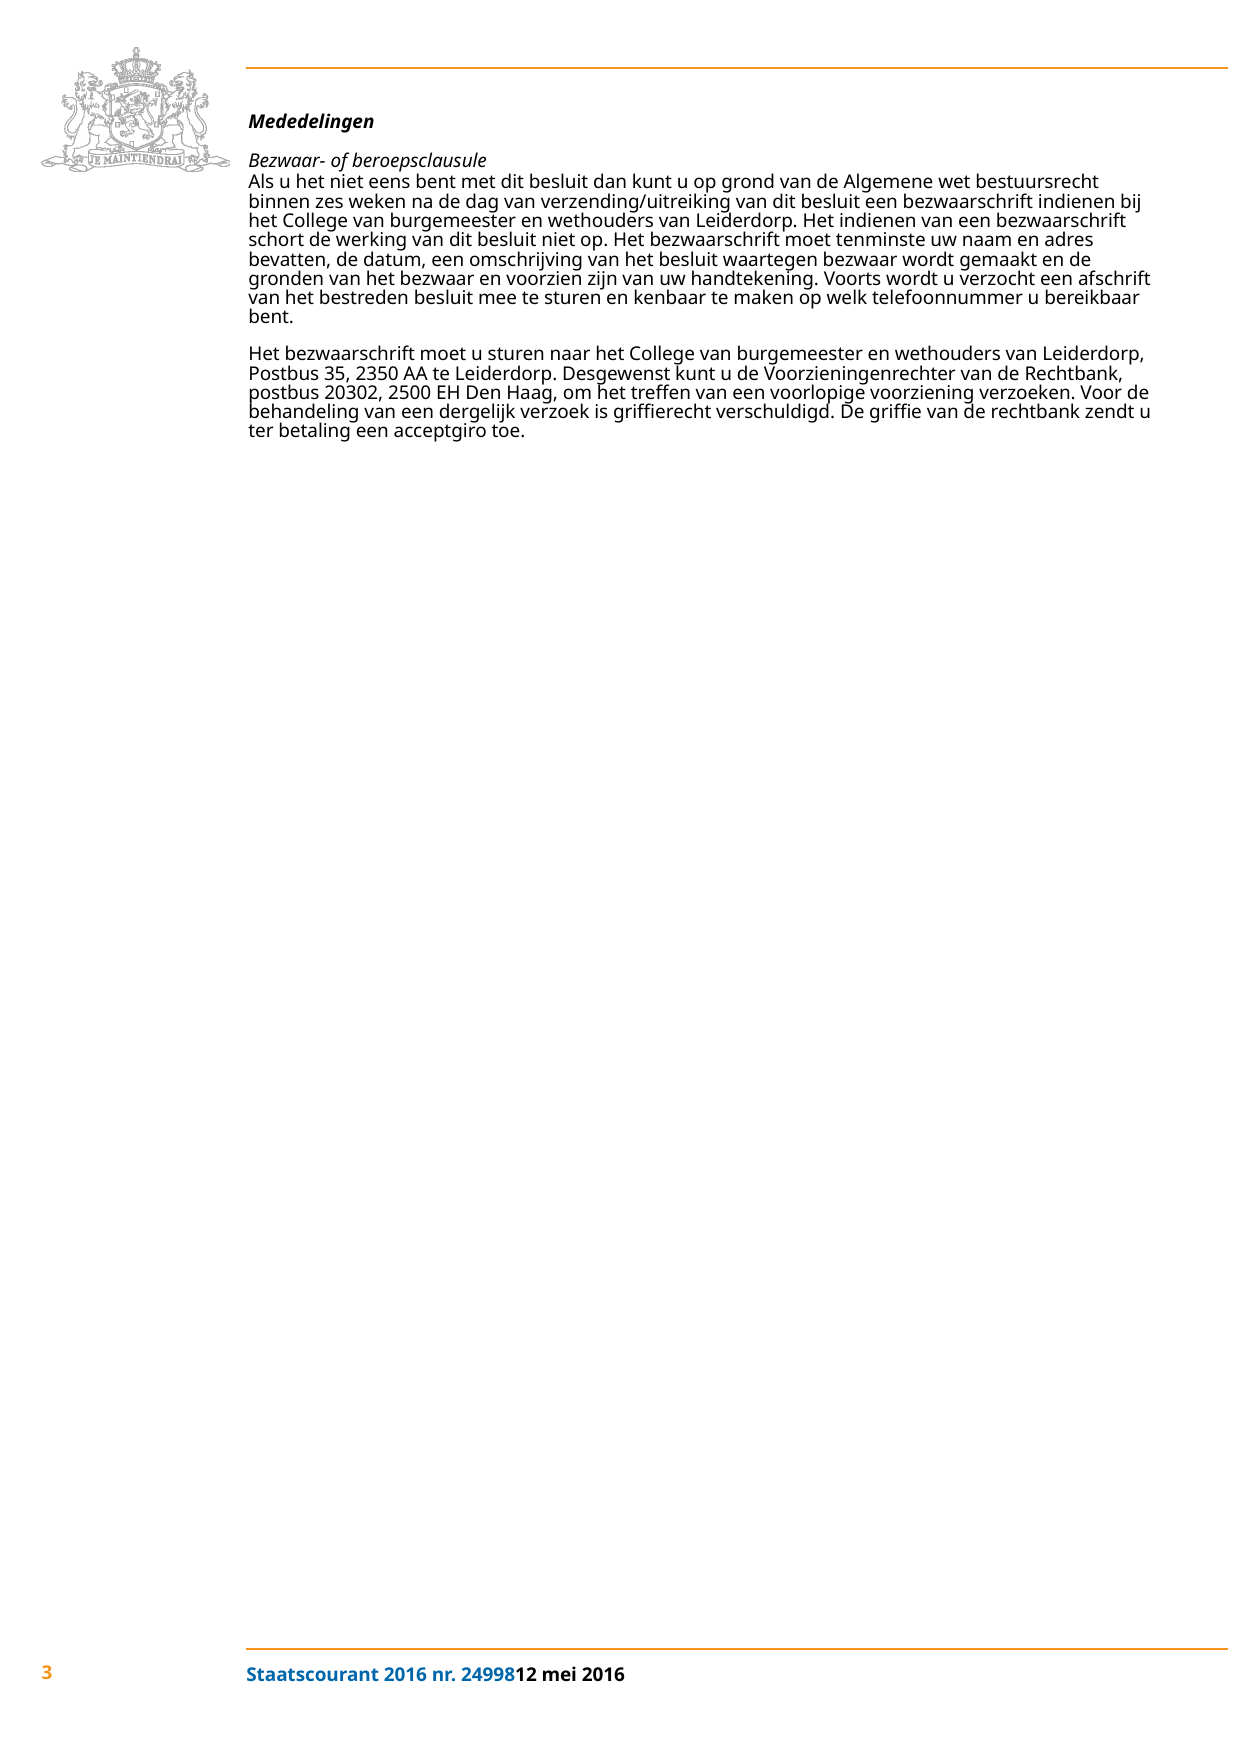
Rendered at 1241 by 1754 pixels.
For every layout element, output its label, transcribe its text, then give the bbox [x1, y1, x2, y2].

text Het bezwaarschrift moet u sturen naar het College van burgemeester en wethouders van Leiderdorp, Postbus 35, 2350 AA te Leiderdorp. Desgewenst kunt u de Voorzieningenrechter van de Rechtbank, postbus 20302, 2500 EH Den Haag, om het treffen van een voorlopige voorziening verzoeken. Voor de behandeling van een dergelijk verzoek is griffierecht verschuldigd. De griffie van de rechtbank zendt u ter betaling een acceptgiro toe. [248, 345, 1152, 442]
text Mededelingen [248, 108, 1152, 134]
text Als u het niet eens bent met dit besluit dan kunt u op grond van de Algemene wet bestuursrecht binnen zes weken na de dag van verzending/uitreiking van dit besluit een bezwaarschrift indienen bij het College van burgemeester en wethouders van Leiderdorp. Het indienen van een bezwaarschrift schort de werking van dit besluit niet op. Het bezwaarschrift moet tenminste uw naam en adres bevatten, de datum, een omschrijving van het besluit waartegen bezwaar wordt gemaakt en de gronden van het bezwaar en voorzien zijn van uw handtekening. Voorts wordt u verzocht een afschrift van het bestreden besluit mee te sturen en kenbaar te maken op welk telefoonnummer u bereikbaar bent. [248, 173, 1152, 328]
text Bezwaar- of beroepsclausule [248, 148, 1152, 173]
picture [41, 47, 231, 172]
